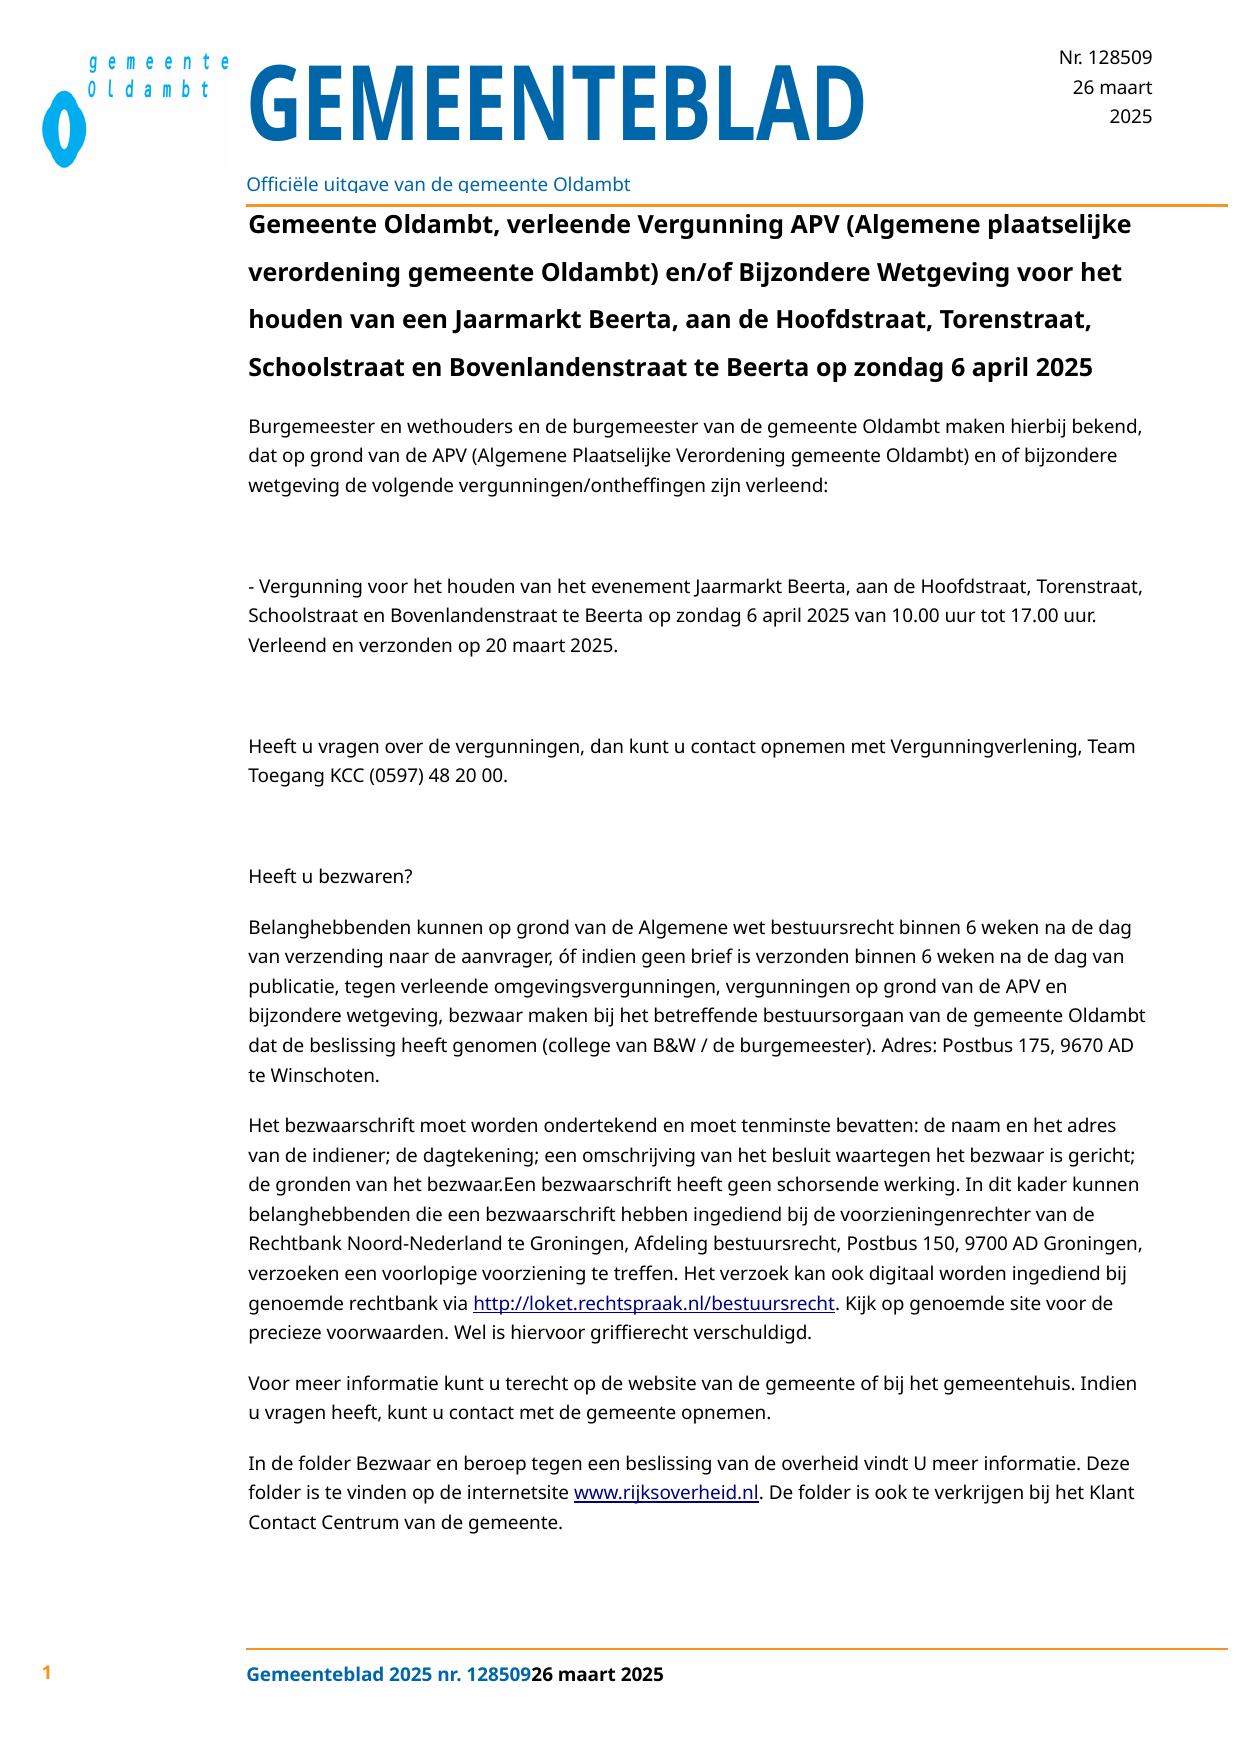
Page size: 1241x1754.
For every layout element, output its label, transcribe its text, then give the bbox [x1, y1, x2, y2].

picture [41, 47, 231, 172]
text Heeft u bezwaren? [248, 863, 1152, 889]
text In de folder Bezwaar en beroep tegen een beslissing van de overheid vindt U meer informatie. Deze folder is te vinden op de internetsite www.rijksoverheid.nl. De folder is ook te verkrijgen bij het Klant Contact Centrum van de gemeente. [248, 1450, 1152, 1535]
text Belanghebbenden kunnen op grond van de Algemene wet bestuursrecht binnen 6 weken na de dag van verzending naar de aanvrager, óf indien geen brief is verzonden binnen 6 weken na de dag van publicatie, tegen verleende omgevingsvergunningen, vergunningen op grond van de APV en bijzondere wetgeving, bezwaar maken bij het betreffende bestuursorgaan van de gemeente Oldambt dat de beslissing heeft genomen (college van B&W / de burgemeester). Adres: Postbus 175, 9670 AD te Winschoten. [248, 914, 1152, 1088]
text Gemeente Oldambt, verleende Vergunning APV (Algemene plaatselijke verordening gemeente Oldambt) en/of Bijzondere Wetgeving voor het houden van een Jaarmarkt Beerta, aan de Hoofdstraat, Torenstraat, Schoolstraat en Bovenlandenstraat te Beerta op zondag 6 april 2025 [248, 207, 1152, 384]
text - Vergunning voor het houden van het evenement Jaarmarkt Beerta, aan de Hoofdstraat, Torenstraat, Schoolstraat en Bovenlandenstraat te Beerta op zondag 6 april 2025 van 10.00 uur tot 17.00 uur. Verleend en verzonden op 20 maart 2025. [248, 573, 1152, 658]
text Het bezwaarschrift moet worden ondertekend en moet tenminste bevatten: de naam en het adres van de indiener; de dagtekening; een omschrijving van het besluit waartegen het bezwaar is gericht; de gronden van het bezwaar.Een bezwaarschrift heeft geen schorsende werking. In dit kader kunnen belanghebbenden die een bezwaarschrift hebben ingediend bij de voorzieningenrechter van de Rechtbank Noord-Nederland te Groningen, Afdeling bestuursrecht, Postbus 150, 9700 AD Groningen, verzoeken een voorlopige voorziening te treffen. Het verzoek kan ook digitaal worden ingediend bij genoemde rechtbank via http://loket.rechtspraak.nl/bestuursrecht. Kijk op genoemde site voor de precieze voorwaarden. Wel is hiervoor griffierecht verschuldigd. [248, 1112, 1152, 1345]
text Voor meer informatie kunt u terecht op de website van de gemeente of bij het gemeentehuis. Indien u vragen heeft, kunt u contact met de gemeente opnemen. [248, 1370, 1152, 1425]
text Heeft u vragen over de vergunningen, dan kunt u contact opnemen met Vergunningverlening, Team Toegang KCC (0597) 48 20 00. [248, 733, 1152, 788]
text Burgemeester en wethouders en de burgemeester van de gemeente Oldambt maken hierbij bekend, dat op grond van de APV (Algemene Plaatselijke Verordening gemeente Oldambt) en of bijzondere wetgeving de volgende vergunningen/ontheffingen zijn verleend: [248, 413, 1152, 498]
